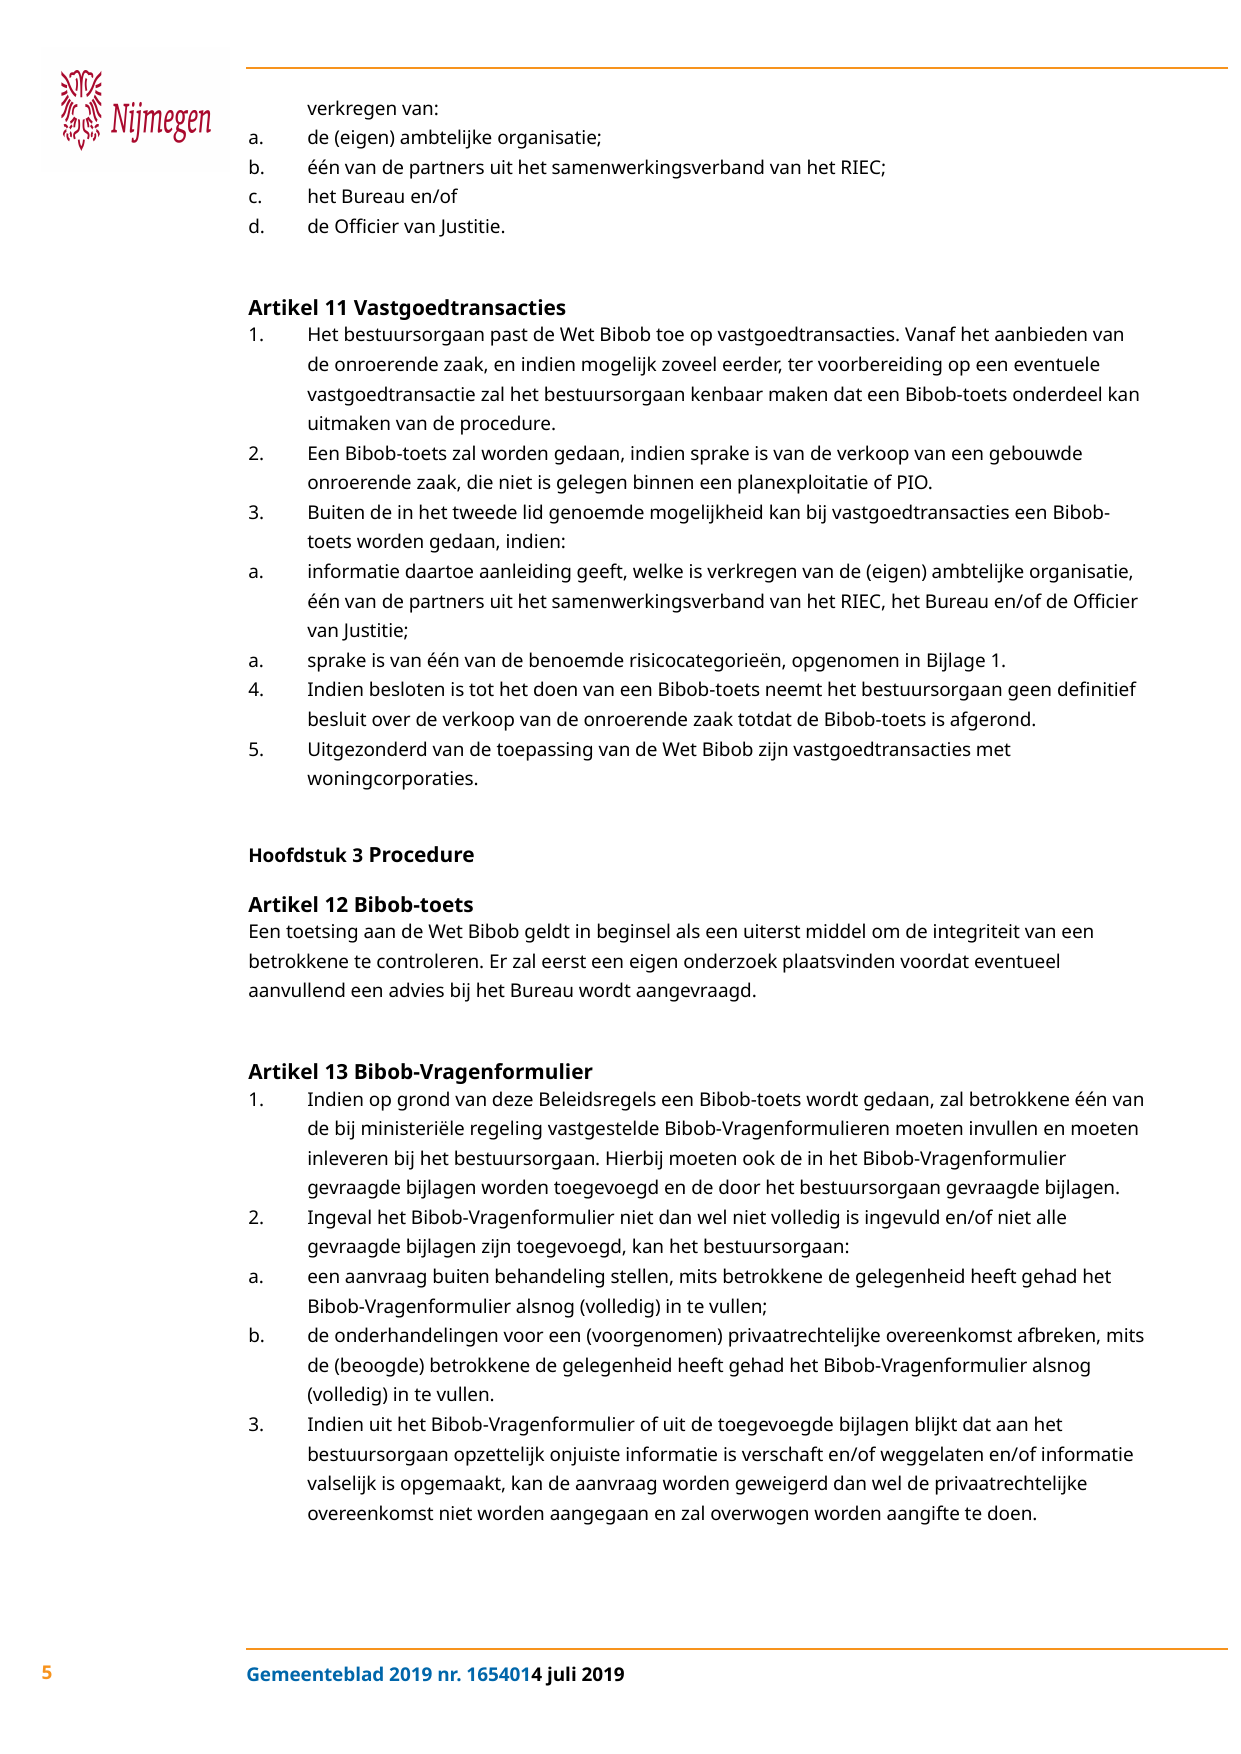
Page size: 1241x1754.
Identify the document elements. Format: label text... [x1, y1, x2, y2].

list Uitgezonderd van de toepassing van de Wet Bibob zijn vastgoedtransacties met woningcorporaties. [248, 736, 1152, 791]
list Indien besloten is tot het doen van een Bibob-toets neemt het bestuursorgaan geen definitief besluit over de verkoop van de onroerende zaak totdat de Bibob-toets is afgerond. [248, 677, 1152, 732]
picture [41, 47, 231, 172]
text Een toetsing aan de Wet Bibob geldt in beginsel als een uiterst middel om de integriteit van een betrokkene te controleren. Er zal eerst een eigen onderzoek plaatsvinden voordat eventueel aanvullend een advies bij het Bureau wordt aangevraagd. [248, 918, 1152, 1003]
list Buiten de in het tweede lid genoemde mogelijkheid kan bij vastgoedtransacties een Bibob-toets worden gedaan, indien: [248, 499, 1152, 554]
list één van de partners uit het samenwerkingsverband van het RIEC; [248, 154, 1152, 180]
list sprake is van één van de benoemde risicocategorieën, opgenomen in Bijlage 1. [248, 647, 1152, 673]
text Artikel 13 Bibob-Vragenformulier [248, 1057, 1152, 1086]
list Ingeval het Bibob-Vragenformulier niet dan wel niet volledig is ingevuld en/of niet alle gevraagde bijlagen zijn toegevoegd, kan het bestuursorgaan: [248, 1204, 1152, 1259]
list een aanvraag buiten behandeling stellen, mits betrokkene de gelegenheid heeft gehad het Bibob-Vragenformulier alsnog (volledig) in te vullen; [248, 1263, 1152, 1319]
list Indien op grond van deze Beleidsregels een Bibob-toets wordt gedaan, zal betrokkene één van de bij ministeriële regeling vastgestelde Bibob-Vragenformulieren moeten invullen en moeten inleveren bij het bestuursorgaan. Hierbij moeten ook de in het Bibob-Vragenformulier gevraagde bijlagen worden toegevoegd en de door het bestuursorgaan gevraagde bijlagen. [248, 1086, 1152, 1200]
list de Officier van Justitie. [248, 213, 1152, 239]
list het Bureau en/of [248, 183, 1152, 209]
list verkregen van: [248, 95, 1152, 121]
text Artikel 11 Vastgoedtransacties [248, 293, 1152, 322]
list informatie daartoe aanleiding geeft, welke is verkregen van de (eigen) ambtelijke organisatie, één van de partners uit het samenwerkingsverband van het RIEC, het Bureau en/of de Officier van Justitie; [248, 558, 1152, 643]
list Een Bibob-toets zal worden gedaan, indien sprake is van de verkoop van een gebouwde onroerende zaak, die niet is gelegen binnen een planexploitatie of PIO. [248, 440, 1152, 495]
text Artikel 12 Bibob-toets [248, 890, 1152, 918]
text Hoofdstuk 3 Procedure [248, 841, 1152, 869]
list de onderhandelingen voor een (voorgenomen) privaatrechtelijke overeenkomst afbreken, mits de (beoogde) betrokkene de gelegenheid heeft gehad het Bibob-Vragenformulier alsnog (volledig) in te vullen. [248, 1322, 1152, 1407]
list Het bestuursorgaan past de Wet Bibob toe op vastgoedtransacties. Vanaf het aanbieden van de onroerende zaak, en indien mogelijk zoveel eerder, ter voorbereiding op een eventuele vastgoedtransactie zal het bestuursorgaan kenbaar maken dat een Bibob-toets onderdeel kan uitmaken van de procedure. [248, 322, 1152, 436]
list Indien uit het Bibob-Vragenformulier of uit de toegevoegde bijlagen blijkt dat aan het bestuursorgaan opzettelijk onjuiste informatie is verschaft en/of weggelaten en/of informatie valselijk is opgemaakt, kan de aanvraag worden geweigerd dan wel de privaatrechtelijke overeenkomst niet worden aangegaan en zal overwogen worden aangifte te doen. [248, 1411, 1152, 1526]
list de (eigen) ambtelijke organisatie; [248, 124, 1152, 150]
